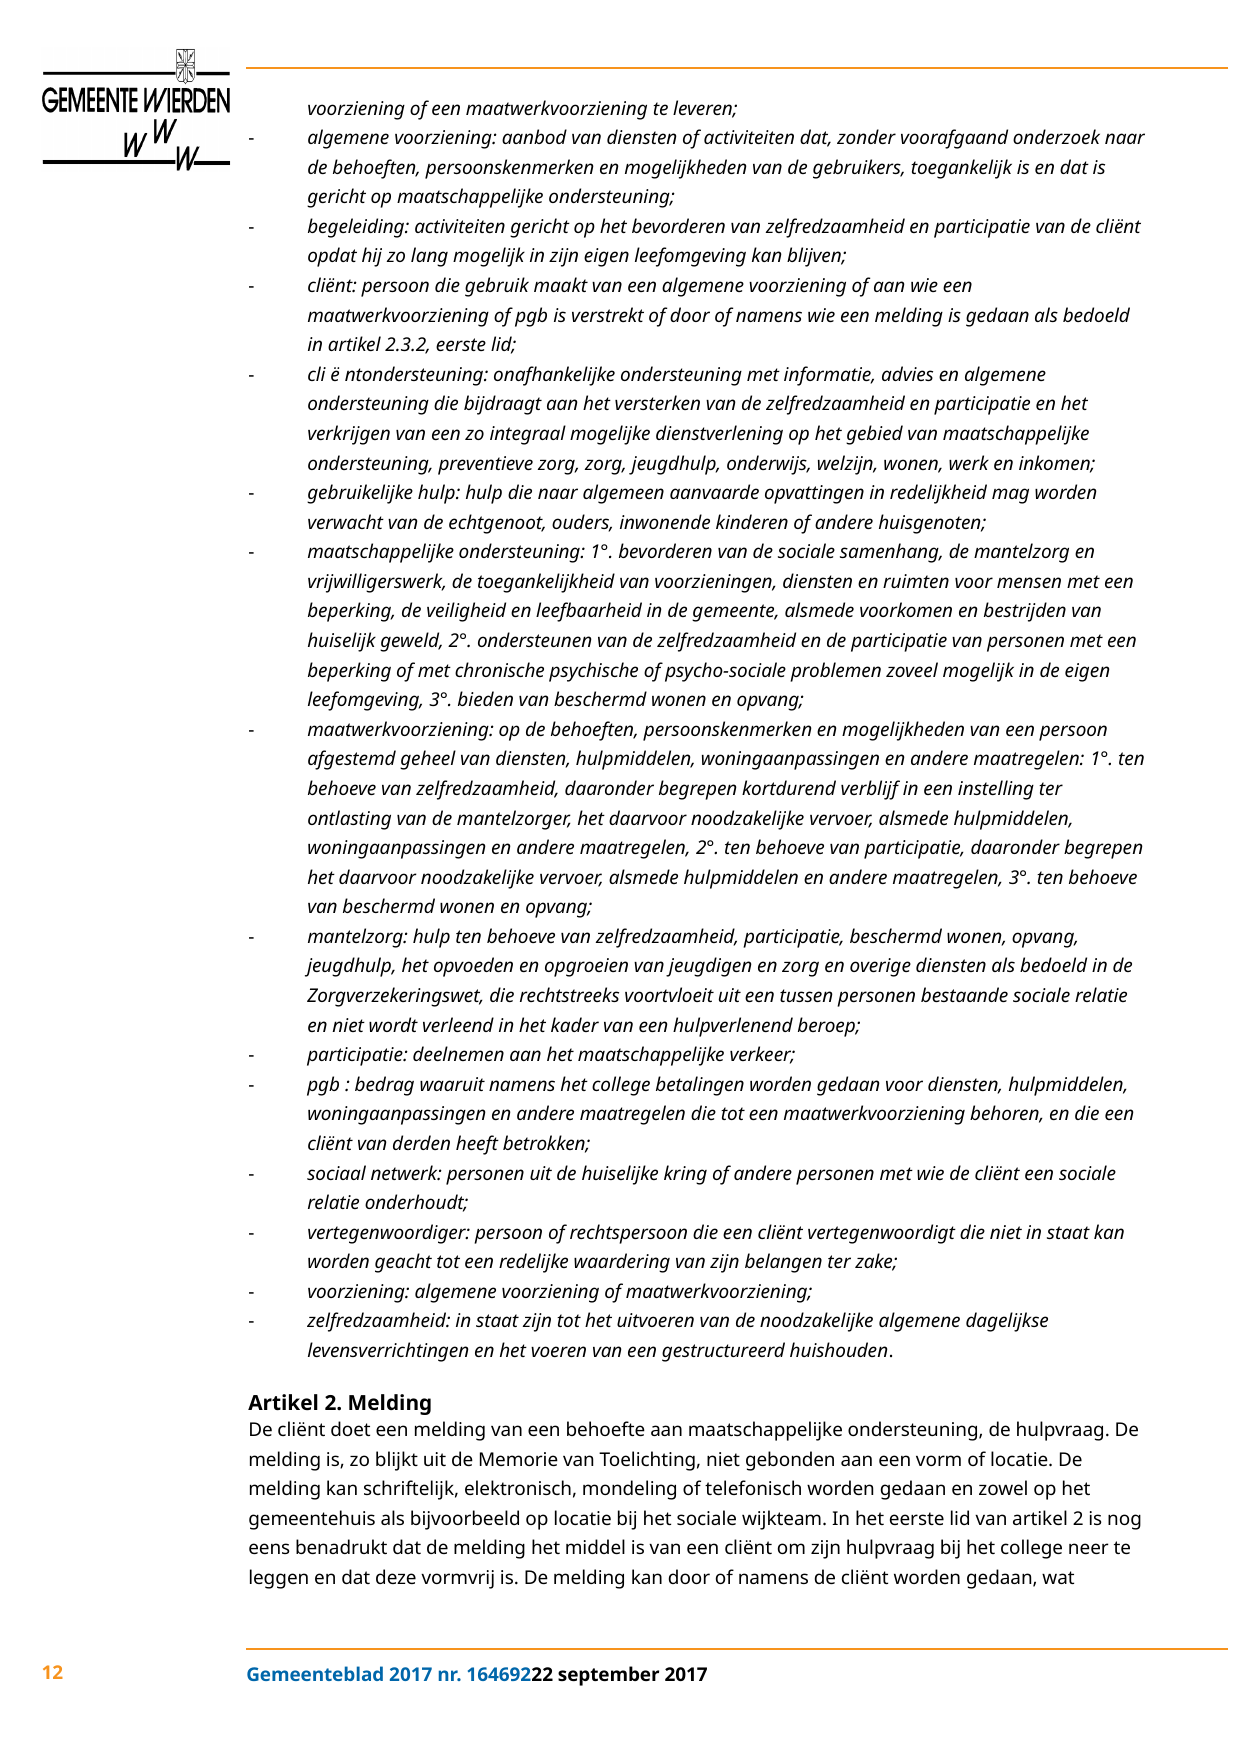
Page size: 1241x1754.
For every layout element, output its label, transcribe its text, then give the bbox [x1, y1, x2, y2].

list voorziening: algemene voorziening of maatwerkvoorziening; [248, 1278, 1152, 1304]
list voorziening of een maatwerkvoorziening te leveren; [248, 95, 1152, 121]
list participatie: deelnemen aan het maatschappelijke verkeer; [248, 1041, 1152, 1067]
list maatwerkvoorziening: op de behoeften, persoonskenmerken en mogelijkheden van een persoon afgestemd geheel van diensten, hulpmiddelen, woningaanpassingen en andere maatregelen: 1°. ten behoeve van zelfredzaamheid, daaronder begrepen kortdurend verblijf in een instelling ter ontlasting van de mantelzorger, het daarvoor noodzakelijke vervoer, alsmede hulpmiddelen, woningaanpassingen en andere maatregelen, 2°. ten behoeve van participatie, daaronder begrepen het daarvoor noodzakelijke vervoer, alsmede hulpmiddelen en andere maatregelen, 3°. ten behoeve van beschermd wonen en opvang; [248, 716, 1152, 919]
list mantelzorg: hulp ten behoeve van zelfredzaamheid, participatie, beschermd wonen, opvang, jeugdhulp, het opvoeden en opgroeien van jeugdigen en zorg en overige diensten als bedoeld in de Zorgverzekeringswet, die rechtstreeks voortvloeit uit een tussen personen bestaande sociale relatie en niet wordt verleend in het kader van een hulpverlenend beroep; [248, 923, 1152, 1038]
text Artikel 2. Melding [248, 1388, 1152, 1416]
list algemene voorziening: aanbod van diensten of activiteiten dat, zonder voorafgaand onderzoek naar de behoeften, persoonskenmerken en mogelijkheden van de gebruikers, toegankelijk is en dat is gericht op maatschappelijke ondersteuning; [248, 124, 1152, 209]
list vertegenwoordiger: persoon of rechtspersoon die een cliënt vertegenwoordigt die niet in staat kan worden geacht tot een redelijke waardering van zijn belangen ter zake; [248, 1219, 1152, 1274]
picture [41, 47, 231, 172]
list gebruikelijke hulp: hulp die naar algemeen aanvaarde opvattingen in redelijkheid mag worden verwacht van de echtgenoot, ouders, inwonende kinderen of andere huisgenoten; [248, 479, 1152, 535]
list zelfredzaamheid: in staat zijn tot het uitvoeren van de noodzakelijke algemene dagelijkse levensverrichtingen en het voeren van een gestructureerd huishouden. [248, 1308, 1152, 1363]
list cli ё ntondersteuning: onafhankelijke ondersteuning met informatie, advies en algemene ondersteuning die bijdraagt aan het versterken van de zelfredzaamheid en participatie en het verkrijgen van een zo integraal mogelijke dienstverlening op het gebied van maatschappelijke ondersteuning, preventieve zorg, zorg, jeugdhulp, onderwijs, welzijn, wonen, werk en inkomen; [248, 361, 1152, 476]
text De cliënt doet een melding van een behoefte aan maatschappelijke ondersteuning, de hulpvraag. De melding is, zo blijkt uit de Memorie van Toelichting, niet gebonden aan een vorm of locatie. De melding kan schriftelijk, elektronisch, mondeling of telefonisch worden gedaan en zowel op het gemeentehuis als bijvoorbeeld op locatie bij het sociale wijkteam. In het eerste lid van artikel 2 is nog eens benadrukt dat de melding het middel is van een cliënt om zijn hulpvraag bij het college neer te leggen en dat deze vormvrij is. De melding kan door of namens de cliënt worden gedaan, wat [248, 1416, 1152, 1590]
list maatschappelijke ondersteuning: 1°. bevorderen van de sociale samenhang, de mantelzorg en vrijwilligerswerk, de toegankelijkheid van voorzieningen, diensten en ruimten voor mensen met een beperking, de veiligheid en leefbaarheid in de gemeente, alsmede voorkomen en bestrijden van huiselijk geweld, 2°. ondersteunen van de zelfredzaamheid en de participatie van personen met een beperking of met chronische psychische of psycho-sociale problemen zoveel mogelijk in de eigen leefomgeving, 3°. bieden van beschermd wonen en opvang; [248, 538, 1152, 712]
list begeleiding: activiteiten gericht op het bevorderen van zelfredzaamheid en participatie van de cliënt opdat hij zo lang mogelijk in zijn eigen leefomgeving kan blijven; [248, 213, 1152, 268]
list sociaal netwerk: personen uit de huiselijke kring of andere personen met wie de cliёnt een sociale relatie onderhoudt; [248, 1160, 1152, 1215]
list pgb : bedrag waaruit namens het college betalingen worden gedaan voor diensten, hulpmiddelen, woningaanpassingen en andere maatregelen die tot een maatwerkvoorziening behoren, en die een cliënt van derden heeft betrokken; [248, 1071, 1152, 1156]
list cliënt: persoon die gebruik maakt van een algemene voorziening of aan wie een maatwerkvoorziening of pgb is verstrekt of door of namens wie een melding is gedaan als bedoeld in artikel 2.3.2, eerste lid; [248, 272, 1152, 357]
